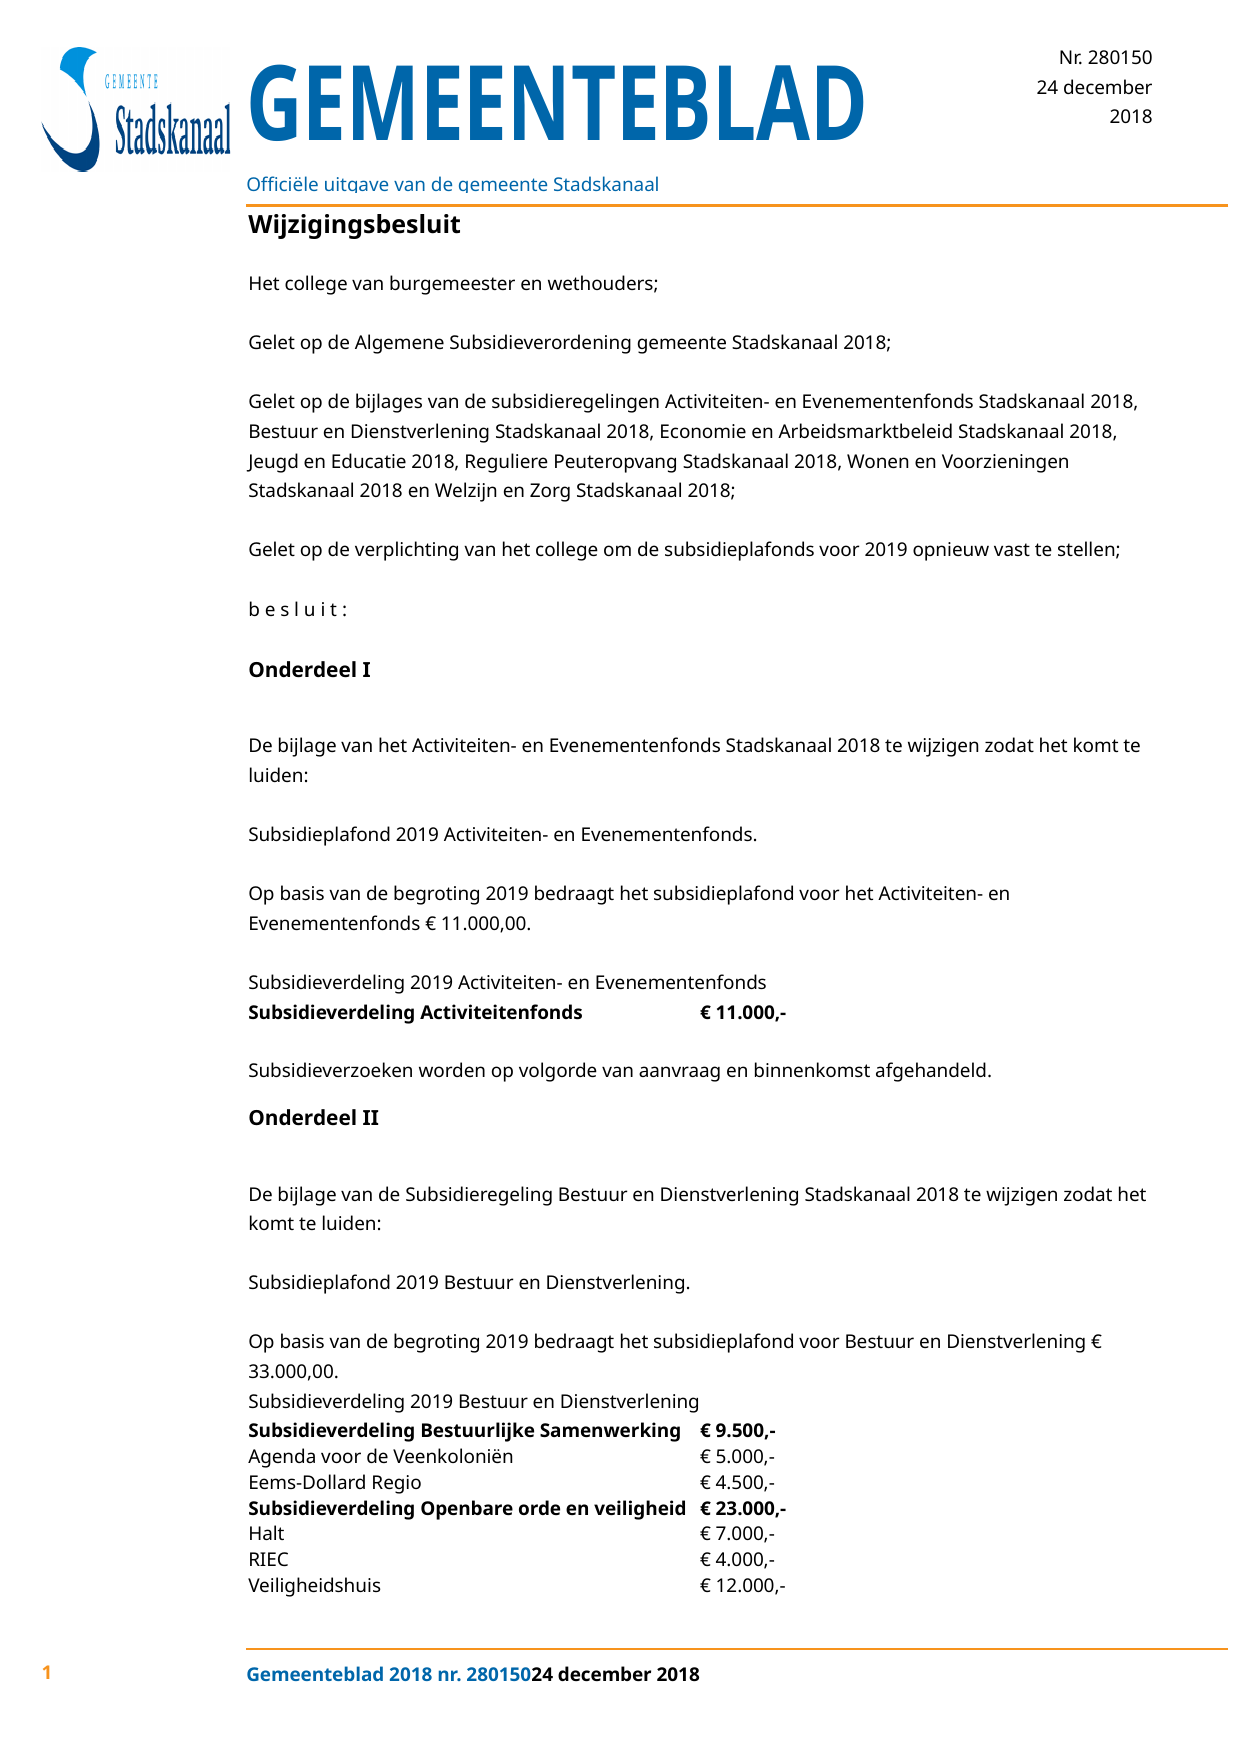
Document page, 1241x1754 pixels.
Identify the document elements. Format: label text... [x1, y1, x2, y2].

picture [41, 47, 231, 172]
text Gelet op de verplichting van het college om de subsidieplafonds voor 2019 opnieuw vast te stellen; [248, 537, 1152, 562]
table_cell € 7.000,- [700, 1521, 1152, 1546]
text Subsidieverdeling 2019 Activiteiten- en Evenementenfonds [248, 969, 1152, 995]
table_cell RIEC [248, 1546, 700, 1572]
table_header Subsidieverdeling Bestuurlijke Samenwerking [248, 1418, 700, 1443]
table_cell € 5.000,- [700, 1443, 1152, 1469]
table_cell Eems-Dollard Regio [248, 1469, 700, 1495]
table_cell € 23.000,- [700, 1495, 1152, 1521]
table_header € 11.000,- [700, 999, 1152, 1025]
table_cell € 4.500,- [700, 1469, 1152, 1495]
text Subsidieplafond 2019 Activiteiten- en Evenementenfonds. [248, 821, 1152, 847]
text Op basis van de begroting 2019 bedraagt het subsidieplafond voor Bestuur en Dienstverlening € 33.000,00. [248, 1329, 1152, 1384]
text b e s l u i t : [248, 596, 1152, 621]
table_header € 9.500,- [700, 1418, 1152, 1443]
text Onderdeel II [248, 1103, 1152, 1132]
table_cell € 4.000,- [700, 1546, 1152, 1572]
text Subsidieplafond 2019 Bestuur en Dienstverlening. [248, 1269, 1152, 1295]
text Gelet op de bijlages van de subsidieregelingen Activiteiten- en Evenementenfonds Stadskanaal 2018, Bestuur en Dienstverlening Stadskanaal 2018, Economie en Arbeidsmarktbeleid Stadskanaal 2018, Jeugd en Educatie 2018, Reguliere Peuteropvang Stadskanaal 2018, Wonen en Voorzieningen Stadskanaal 2018 en Welzijn en Zorg Stadskanaal 2018; [248, 389, 1152, 503]
text Subsidieverdeling 2019 Bestuur en Dienstverlening [248, 1388, 1152, 1414]
text De bijlage van het Activiteiten- en Evenementenfonds Stadskanaal 2018 te wijzigen zodat het komt te luiden: [248, 733, 1152, 788]
text De bijlage van de Subsidieregeling Bestuur en Dienstverlening Stadskanaal 2018 te wijzigen zodat het komt te luiden: [248, 1181, 1152, 1236]
text Het college van burgemeester en wethouders; [248, 270, 1152, 296]
table_cell Agenda voor de Veenkoloniën [248, 1443, 700, 1469]
table_cell Halt [248, 1521, 700, 1546]
text Subsidieverzoeken worden op volgorde van aanvraag en binnenkomst afgehandeld. [248, 1057, 1152, 1083]
text Gelet op de Algemene Subsidieverordening gemeente Stadskanaal 2018; [248, 329, 1152, 355]
table_cell Subsidieverdeling Openbare orde en veiligheid [248, 1495, 700, 1521]
table_header Subsidieverdeling Activiteitenfonds [248, 999, 700, 1025]
text Wijzigingsbesluit [248, 207, 1152, 241]
text Onderdeel I [248, 655, 1152, 683]
text Op basis van de begroting 2019 bedraagt het subsidieplafond voor het Activiteiten- en Evenementenfonds € 11.000,00. [248, 881, 1152, 936]
table_cell Veiligheidshuis [248, 1572, 700, 1598]
table_cell € 12.000,- [700, 1572, 1152, 1598]
